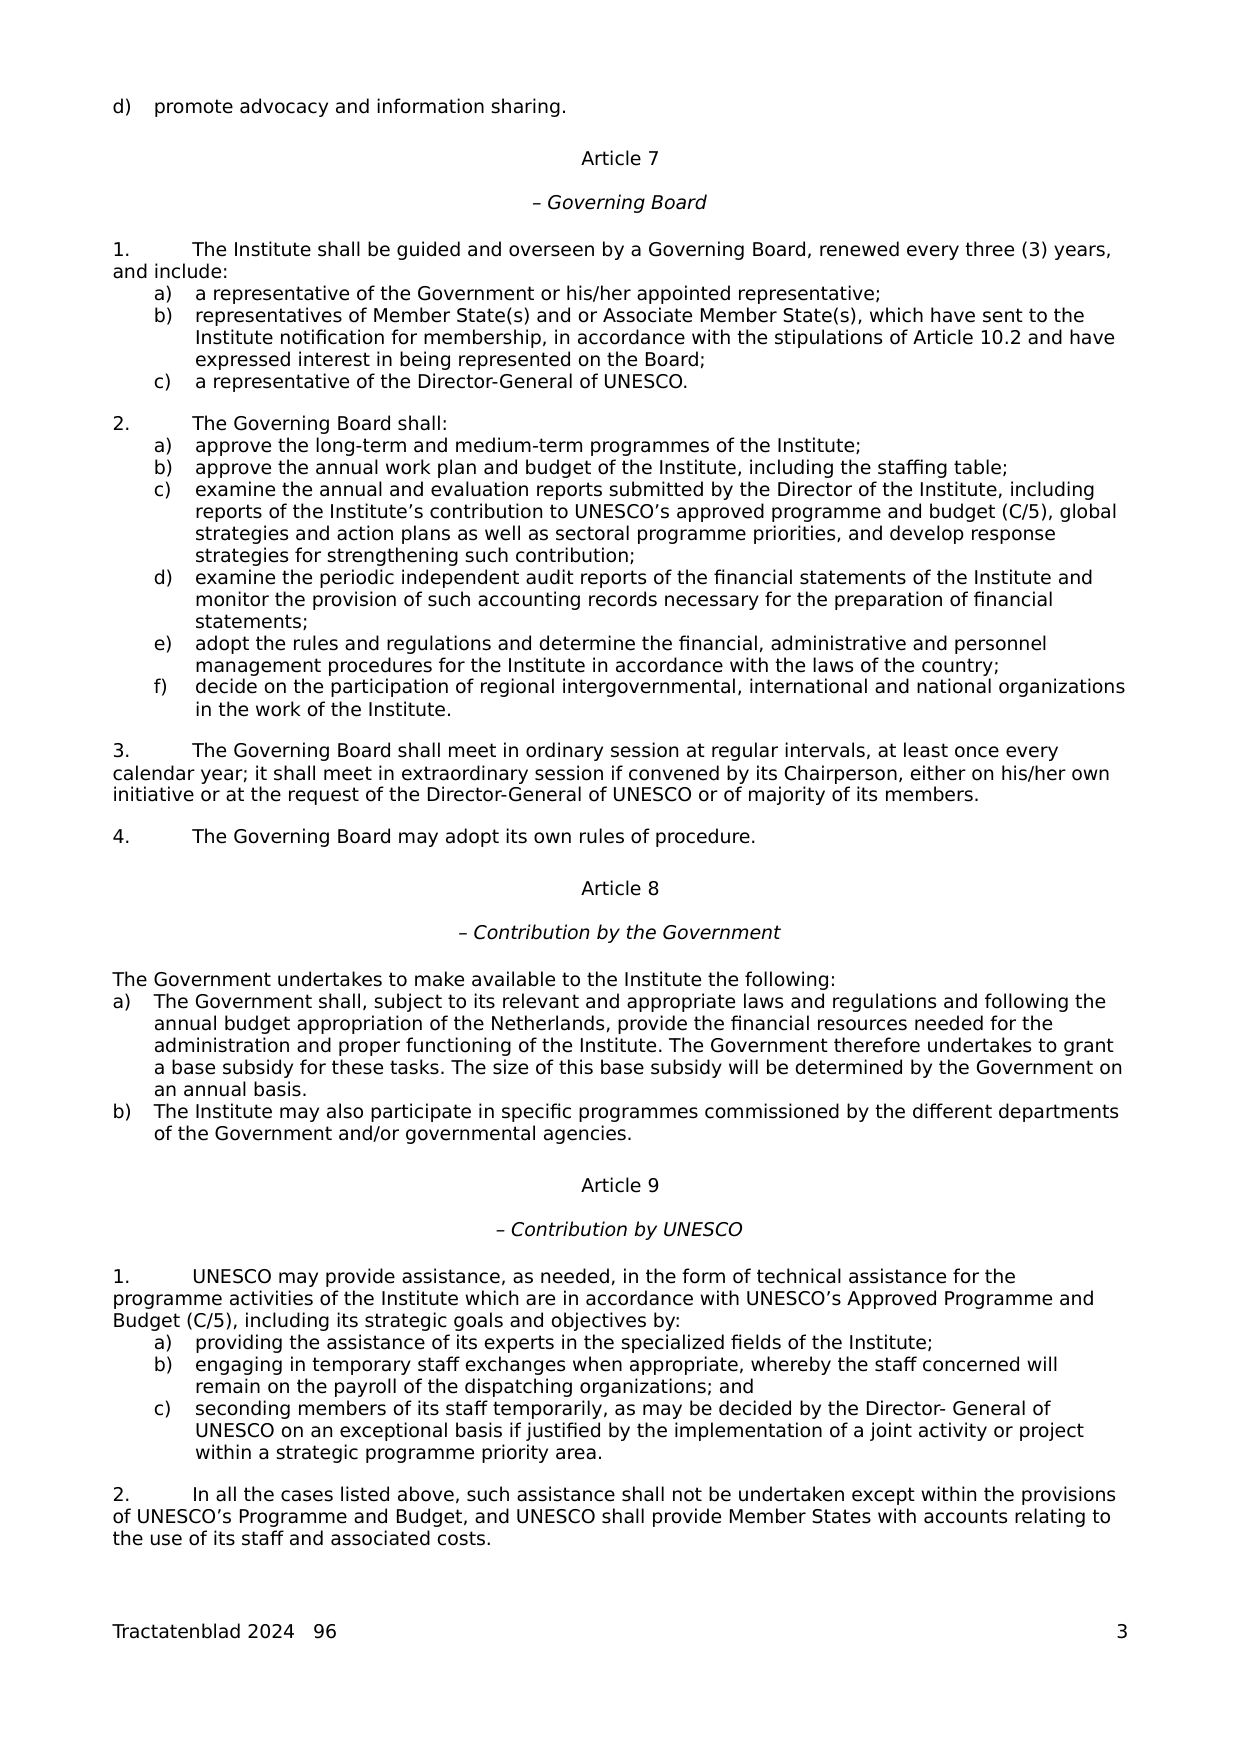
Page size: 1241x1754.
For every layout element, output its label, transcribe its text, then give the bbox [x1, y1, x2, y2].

text 1. UNESCO may provide assistance, as needed, in the form of technical assistance for the programme activities of the Institute which are in accordance with UNESCO’s Approved Programme and Budget (C/5), including its strategic goals and objectives by: [112, 1266, 1128, 1332]
text 4. The Governing Board may adopt its own rules of procedure. [112, 826, 1128, 848]
text b) The Institute may also participate in specific programmes commissioned by the different departments of the Government and/or governmental agencies. [112, 1101, 1128, 1145]
text 1. The Institute shall be guided and overseen by a Governing Board, renewed every three (3) years, and include: [112, 239, 1128, 283]
text c) seconding members of its staff temporarily, as may be decided by the Director- General of UNESCO on an exceptional basis if justified by the implementation of a joint activity or project within a strategic programme priority area. [153, 1398, 1128, 1464]
text b) representatives of Member State(s) and or Associate Member State(s), which have sent to the Institute notification for membership, in accordance with the stipulations of Article 10.2 and have expressed interest in being represented on the Board; [153, 305, 1128, 371]
text a) providing the assistance of its experts in the specialized fields of the Institute; [153, 1332, 1128, 1354]
subtitle Article 8 – Contribution by the Government [112, 878, 1128, 944]
text 2. The Governing Board shall: [112, 413, 1128, 435]
text a) The Government shall, subject to its relevant and appropriate laws and regulations and following the annual budget appropriation of the Netherlands, provide the financial resources needed for the administration and proper functioning of the Institute. The Government therefore undertakes to grant a base subsidy for these tasks. The size of this base subsidy will be determined by the Government on an annual basis. [112, 991, 1128, 1101]
text c) a representative of the Director-General of UNESCO. [153, 371, 1128, 393]
text 2. In all the cases listed above, such assistance shall not be undertaken except within the provisions of UNESCO’s Programme and Budget, and UNESCO shall provide Member States with accounts relating to the use of its staff and associated costs. [112, 1484, 1128, 1550]
text The Government undertakes to make available to the Institute the following: [112, 969, 1128, 991]
subtitle Article 9 – Contribution by UNESCO [112, 1175, 1128, 1241]
subtitle Article 7 – Governing Board [112, 148, 1128, 214]
text d) examine the periodic independent audit reports of the financial statements of the Institute and monitor the provision of such accounting records necessary for the preparation of financial statements; [153, 567, 1128, 632]
text f) decide on the participation of regional intergovernmental, international and national organizations in the work of the Institute. [153, 676, 1128, 720]
text a) a representative of the Government or his/her appointed representative; [153, 283, 1128, 305]
text e) adopt the rules and regulations and determine the financial, administrative and personnel management procedures for the Institute in accordance with the laws of the country; [153, 632, 1128, 676]
text d) promote advocacy and information sharing. [112, 96, 1128, 118]
text c) examine the annual and evaluation reports submitted by the Director of the Institute, including reports of the Institute’s contribution to UNESCO’s approved programme and budget (C/5), global strategies and action plans as well as sectoral programme priorities, and develop response strategies for strengthening such contribution; [153, 479, 1128, 567]
text b) approve the annual work plan and budget of the Institute, including the staffing table; [153, 457, 1128, 479]
text b) engaging in temporary staff exchanges when appropriate, whereby the staff concerned will remain on the payroll of the dispatching organizations; and [153, 1354, 1128, 1398]
text 3. The Governing Board shall meet in ordinary session at regular intervals, at least once every calendar year; it shall meet in extraordinary session if convened by its Chairperson, either on his/her own initiative or at the request of the Director-General of UNESCO or of majority of its members. [112, 740, 1128, 806]
text a) approve the long-term and medium-term programmes of the Institute; [153, 435, 1128, 457]
